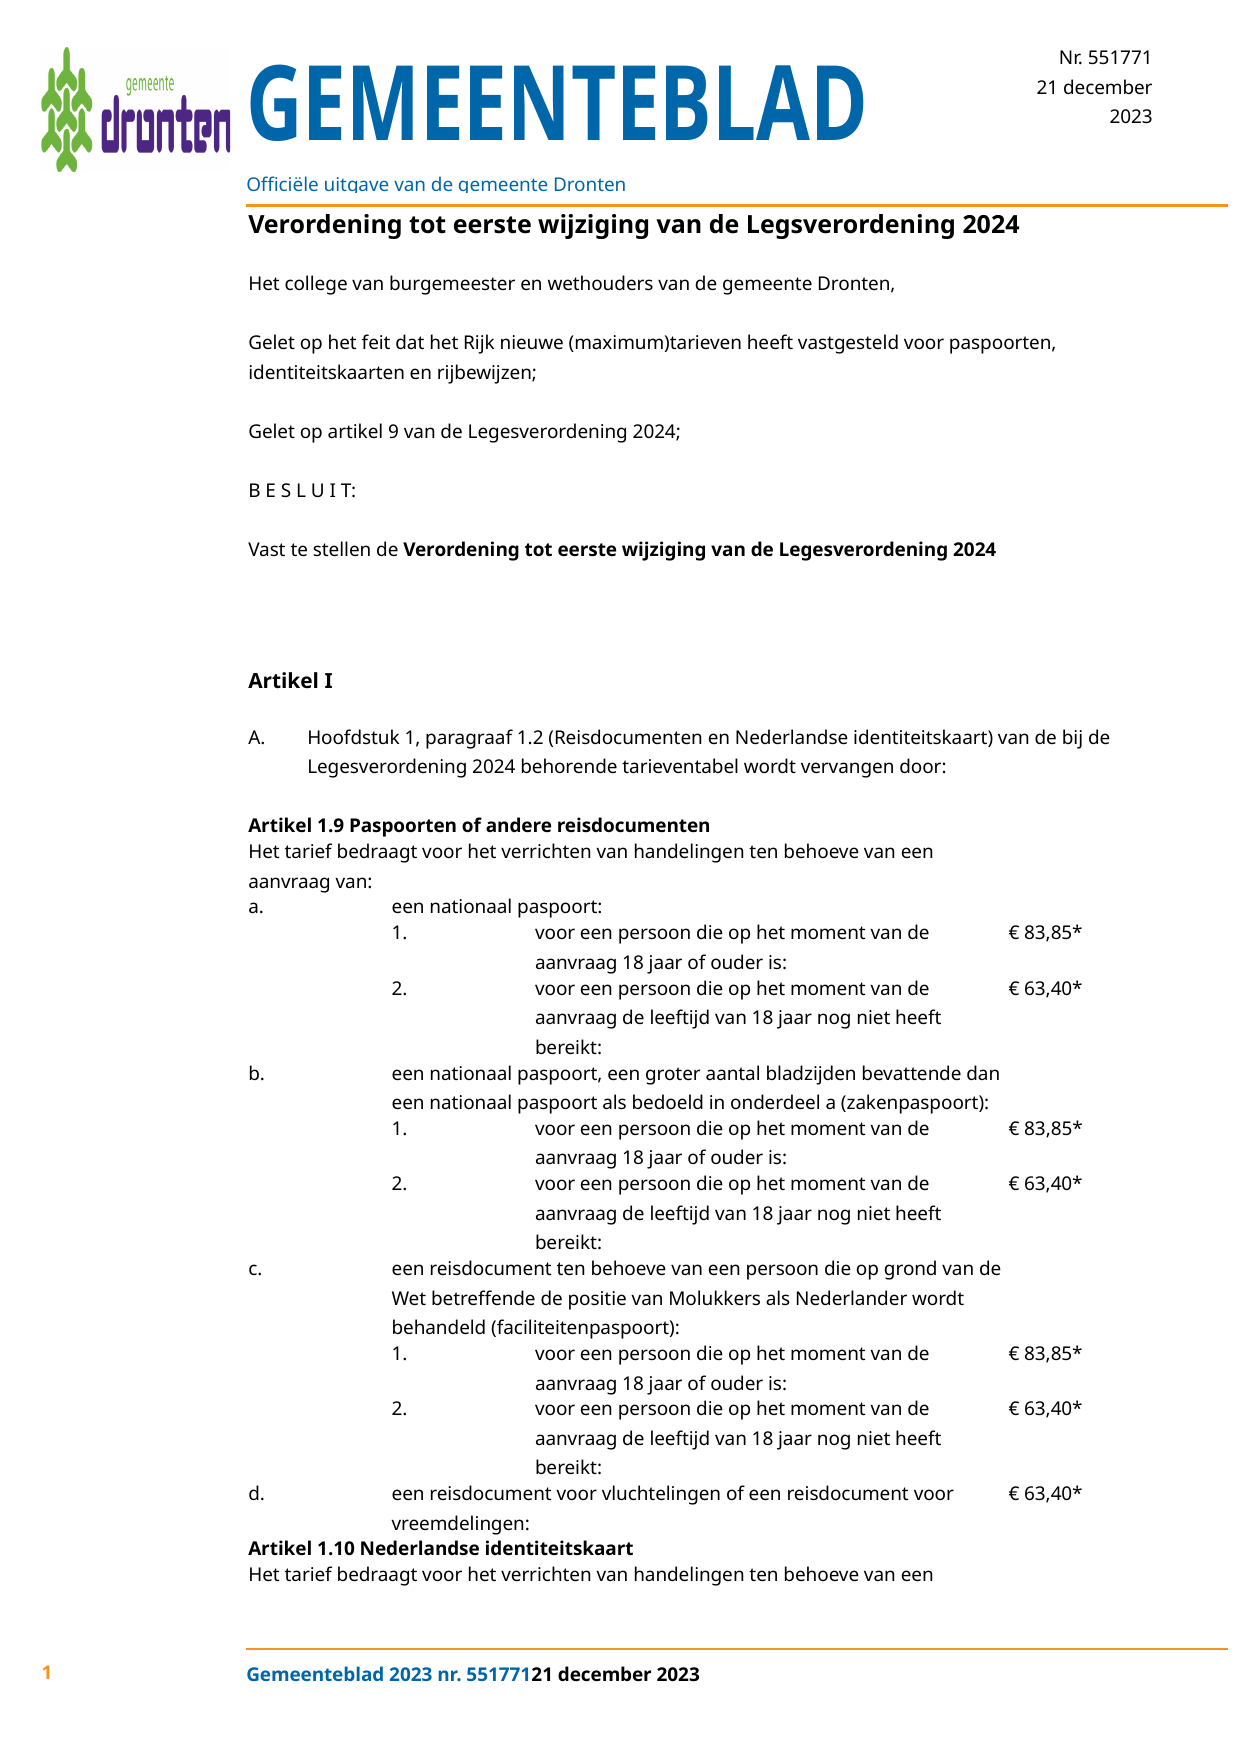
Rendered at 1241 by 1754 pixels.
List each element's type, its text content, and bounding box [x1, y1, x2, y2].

table_cell [248, 1340, 391, 1395]
table_header [1008, 813, 1152, 838]
picture [41, 47, 231, 172]
table_cell € 83,85* [1008, 920, 1152, 975]
table_cell [248, 1170, 391, 1255]
table_cell d. [248, 1480, 391, 1536]
table_cell [248, 1115, 391, 1170]
table_cell een nationaal paspoort: [391, 894, 1008, 919]
table_cell a. [248, 894, 391, 919]
table_cell [1008, 1536, 1152, 1561]
text Het college van burgemeester en wethouders van de gemeente Dronten, [248, 270, 1152, 296]
table_cell € 63,40* [1008, 1480, 1152, 1536]
table_cell [1008, 1561, 1152, 1587]
table_cell een reisdocument ten behoeve van een persoon die op grond van de Wet betreffende de positie van Molukkers als Nederlander wordt behandeld (faciliteitenpaspoort): [391, 1255, 1008, 1340]
text B E S L U I T: [248, 477, 1152, 503]
table_cell een nationaal paspoort, een groter aantal bladzijden bevattende dan een nationaal paspoort als bedoeld in onderdeel a (zakenpaspoort): [391, 1060, 1008, 1115]
table_cell c. [248, 1255, 391, 1340]
table_cell € 63,40* [1008, 1170, 1152, 1255]
table_cell Het tarief bedraagt voor het verrichten van handelingen ten behoeve van een [248, 1561, 1008, 1587]
text Gelet op artikel 9 van de Legesverordening 2024; [248, 418, 1152, 444]
table_cell [248, 1395, 391, 1480]
table_cell 1. [391, 920, 535, 975]
table_cell 1. [391, 1115, 535, 1170]
table_cell voor een persoon die op het moment van de aanvraag de leeftijd van 18 jaar nog niet heeft bereikt: [535, 1395, 1008, 1480]
text Verordening tot eerste wijziging van de Legsverordening 2024 [248, 207, 1152, 241]
table_cell voor een persoon die op het moment van de aanvraag 18 jaar of ouder is: [535, 1115, 1008, 1170]
text Gelet op het feit dat het Rijk nieuwe (maximum)tarieven heeft vastgesteld voor paspoorten, identiteitskaarten en rijbewijzen; [248, 329, 1152, 385]
table_cell Het tarief bedraagt voor het verrichten van handelingen ten behoeve van een aanvraag van: [248, 839, 1008, 894]
table_cell b. [248, 1060, 391, 1115]
table_header Artikel 1.9 Paspoorten of andere reisdocumenten [248, 813, 1008, 838]
table_cell € 83,85* [1008, 1115, 1152, 1170]
table_cell Artikel 1.10 Nederlandse identiteitskaart [248, 1536, 1008, 1561]
table_cell [1008, 894, 1152, 919]
table_cell 1. [391, 1340, 535, 1395]
table_cell voor een persoon die op het moment van de aanvraag de leeftijd van 18 jaar nog niet heeft bereikt: [535, 975, 1008, 1060]
table_cell voor een persoon die op het moment van de aanvraag 18 jaar of ouder is: [535, 1340, 1008, 1395]
table_cell voor een persoon die op het moment van de aanvraag de leeftijd van 18 jaar nog niet heeft bereikt: [535, 1170, 1008, 1255]
table_cell [1008, 1255, 1152, 1340]
table_cell [248, 920, 391, 975]
text Artikel I [248, 666, 1152, 694]
table_cell een reisdocument voor vluchtelingen of een reisdocument voor vreemdelingen: [391, 1480, 1008, 1536]
table_cell € 63,40* [1008, 975, 1152, 1060]
table_cell [1008, 1060, 1152, 1115]
table_cell [248, 975, 391, 1060]
table_cell 2. [391, 1395, 535, 1480]
table_cell 2. [391, 975, 535, 1060]
text Vast te stellen de Verordening tot eerste wijziging van de Legesverordening 2024 [248, 537, 1152, 562]
table_cell 2. [391, 1170, 535, 1255]
table_cell voor een persoon die op het moment van de aanvraag 18 jaar of ouder is: [535, 920, 1008, 975]
table_cell € 63,40* [1008, 1395, 1152, 1480]
list Hoofdstuk 1, paragraaf 1.2 (Reisdocumenten en Nederlandse identiteitskaart) van de bij de Legesverordening 2024 behorende tarieventabel wordt vervangen door: [248, 724, 1152, 779]
table_cell [1008, 839, 1152, 894]
table_cell € 83,85* [1008, 1340, 1152, 1395]
